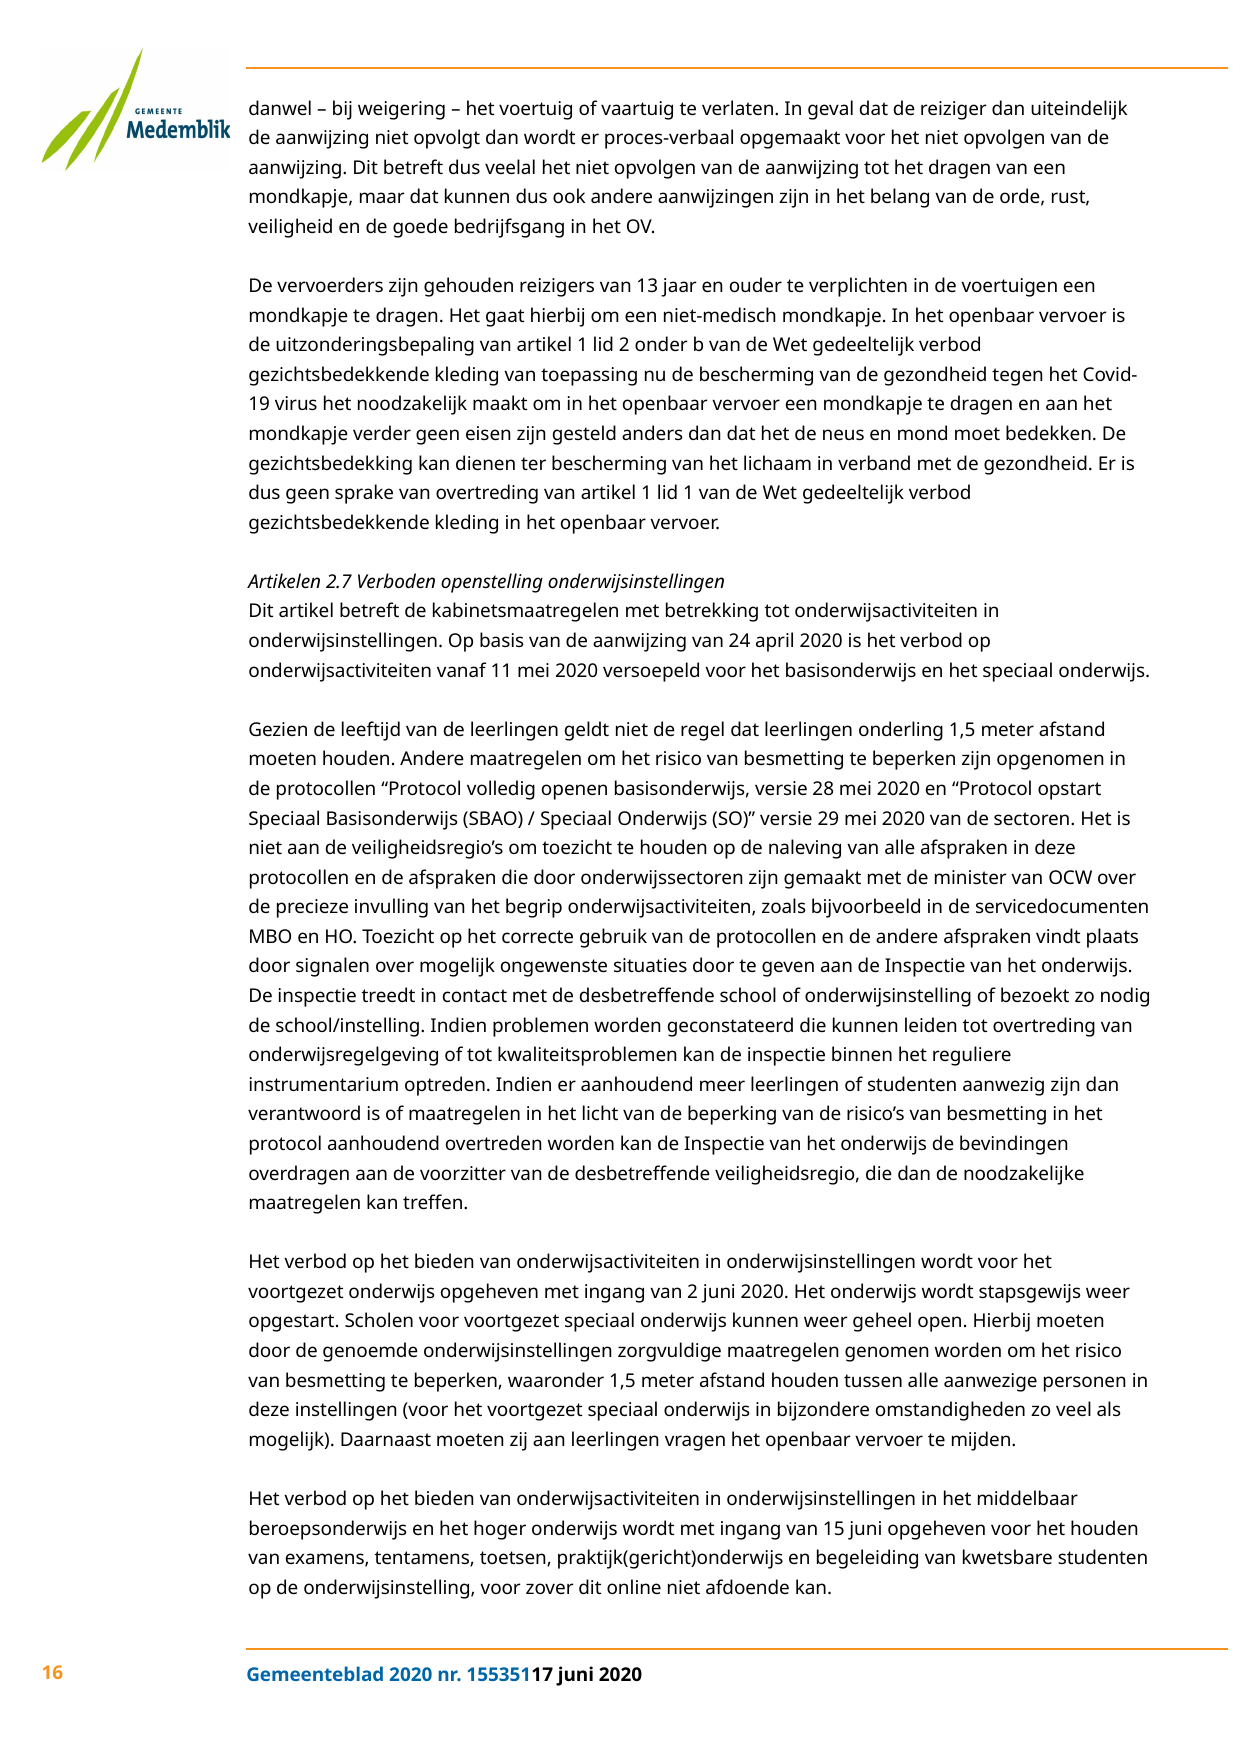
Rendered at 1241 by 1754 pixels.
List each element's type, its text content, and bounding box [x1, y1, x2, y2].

text De vervoerders zijn gehouden reizigers van 13 jaar en ouder te verplichten in de voertuigen een mondkapje te dragen. Het gaat hierbij om een niet-medisch mondkapje. In het openbaar vervoer is de uitzonderingsbepaling van artikel 1 lid 2 onder b van de Wet gedeeltelijk verbod gezichtsbedekkende kleding van toepassing nu de bescherming van de gezondheid tegen het Covid-19 virus het noodzakelijk maakt om in het openbaar vervoer een mondkapje te dragen en aan het mondkapje verder geen eisen zijn gesteld anders dan dat het de neus en mond moet bedekken. De gezichtsbedekking kan dienen ter bescherming van het lichaam in verband met de gezondheid. Er is dus geen sprake van overtreding van artikel 1 lid 1 van de Wet gedeeltelijk verbod gezichtsbedekkende kleding in het openbaar vervoer. [248, 272, 1152, 535]
picture [41, 47, 231, 172]
text Artikelen 2.7 Verboden openstelling onderwijsinstellingen [248, 568, 1152, 594]
text danwel – bij weigering – het voertuig of vaartuig te verlaten. In geval dat de reiziger dan uiteindelijk de aanwijzing niet opvolgt dan wordt er proces-verbaal opgemaakt voor het niet opvolgen van de aanwijzing. Dit betreft dus veelal het niet opvolgen van de aanwijzing tot het dragen van een mondkapje, maar dat kunnen dus ook andere aanwijzingen zijn in het belang van de orde, rust, veiligheid en de goede bedrijfsgang in het OV. [248, 95, 1152, 239]
text Het verbod op het bieden van onderwijsactiviteiten in onderwijsinstellingen in het middelbaar beroepsonderwijs en het hoger onderwijs wordt met ingang van 15 juni opgeheven voor het houden van examens, tentamens, toetsen, praktijk(gericht)onderwijs en begeleiding van kwetsbare studenten op de onderwijsinstelling, voor zover dit online niet afdoende kan. [248, 1485, 1152, 1600]
text Dit artikel betreft de kabinetsmaatregelen met betrekking tot onderwijsactiviteiten in onderwijsinstellingen. Op basis van de aanwijzing van 24 april 2020 is het verbod op onderwijsactiviteiten vanaf 11 mei 2020 versoepeld voor het basisonderwijs en het speciaal onderwijs. [248, 598, 1152, 683]
text Het verbod op het bieden van onderwijsactiviteiten in onderwijsinstellingen wordt voor het voortgezet onderwijs opgeheven met ingang van 2 juni 2020. Het onderwijs wordt stapsgewijs weer opgestart. Scholen voor voortgezet speciaal onderwijs kunnen weer geheel open. Hierbij moeten door de genoemde onderwijsinstellingen zorgvuldige maatregelen genomen worden om het risico van besmetting te beperken, waaronder 1,5 meter afstand houden tussen alle aanwezige personen in deze instellingen (voor het voortgezet speciaal onderwijs in bijzondere omstandigheden zo veel als mogelijk). Daarnaast moeten zij aan leerlingen vragen het openbaar vervoer te mijden. [248, 1248, 1152, 1452]
text Gezien de leeftijd van de leerlingen geldt niet de regel dat leerlingen onderling 1,5 meter afstand moeten houden. Andere maatregelen om het risico van besmetting te beperken zijn opgenomen in de protocollen “Protocol volledig openen basisonderwijs, versie 28 mei 2020 en “Protocol opstart Speciaal Basisonderwijs (SBAO) / Speciaal Onderwijs (SO)” versie 29 mei 2020 van de sectoren. Het is niet aan de veiligheidsregio’s om toezicht te houden op de naleving van alle afspraken in deze protocollen en de afspraken die door onderwijssectoren zijn gemaakt met de minister van OCW over de precieze invulling van het begrip onderwijsactiviteiten, zoals bijvoorbeeld in de servicedocumenten MBO en HO. Toezicht op het correcte gebruik van de protocollen en de andere afspraken vindt plaats door signalen over mogelijk ongewenste situaties door te geven aan de Inspectie van het onderwijs. De inspectie treedt in contact met de desbetreffende school of onderwijsinstelling of bezoekt zo nodig de school/instelling. Indien problemen worden geconstateerd die kunnen leiden tot overtreding van onderwijsregelgeving of tot kwaliteitsproblemen kan de inspectie binnen het reguliere instrumentarium optreden. Indien er aanhoudend meer leerlingen of studenten aanwezig zijn dan verantwoord is of maatregelen in het licht van de beperking van de risico’s van besmetting in het protocol aanhoudend overtreden worden kan de Inspectie van het onderwijs de bevindingen overdragen aan de voorzitter van de desbetreffende veiligheidsregio, die dan de noodzakelijke maatregelen kan treffen. [248, 716, 1152, 1215]
